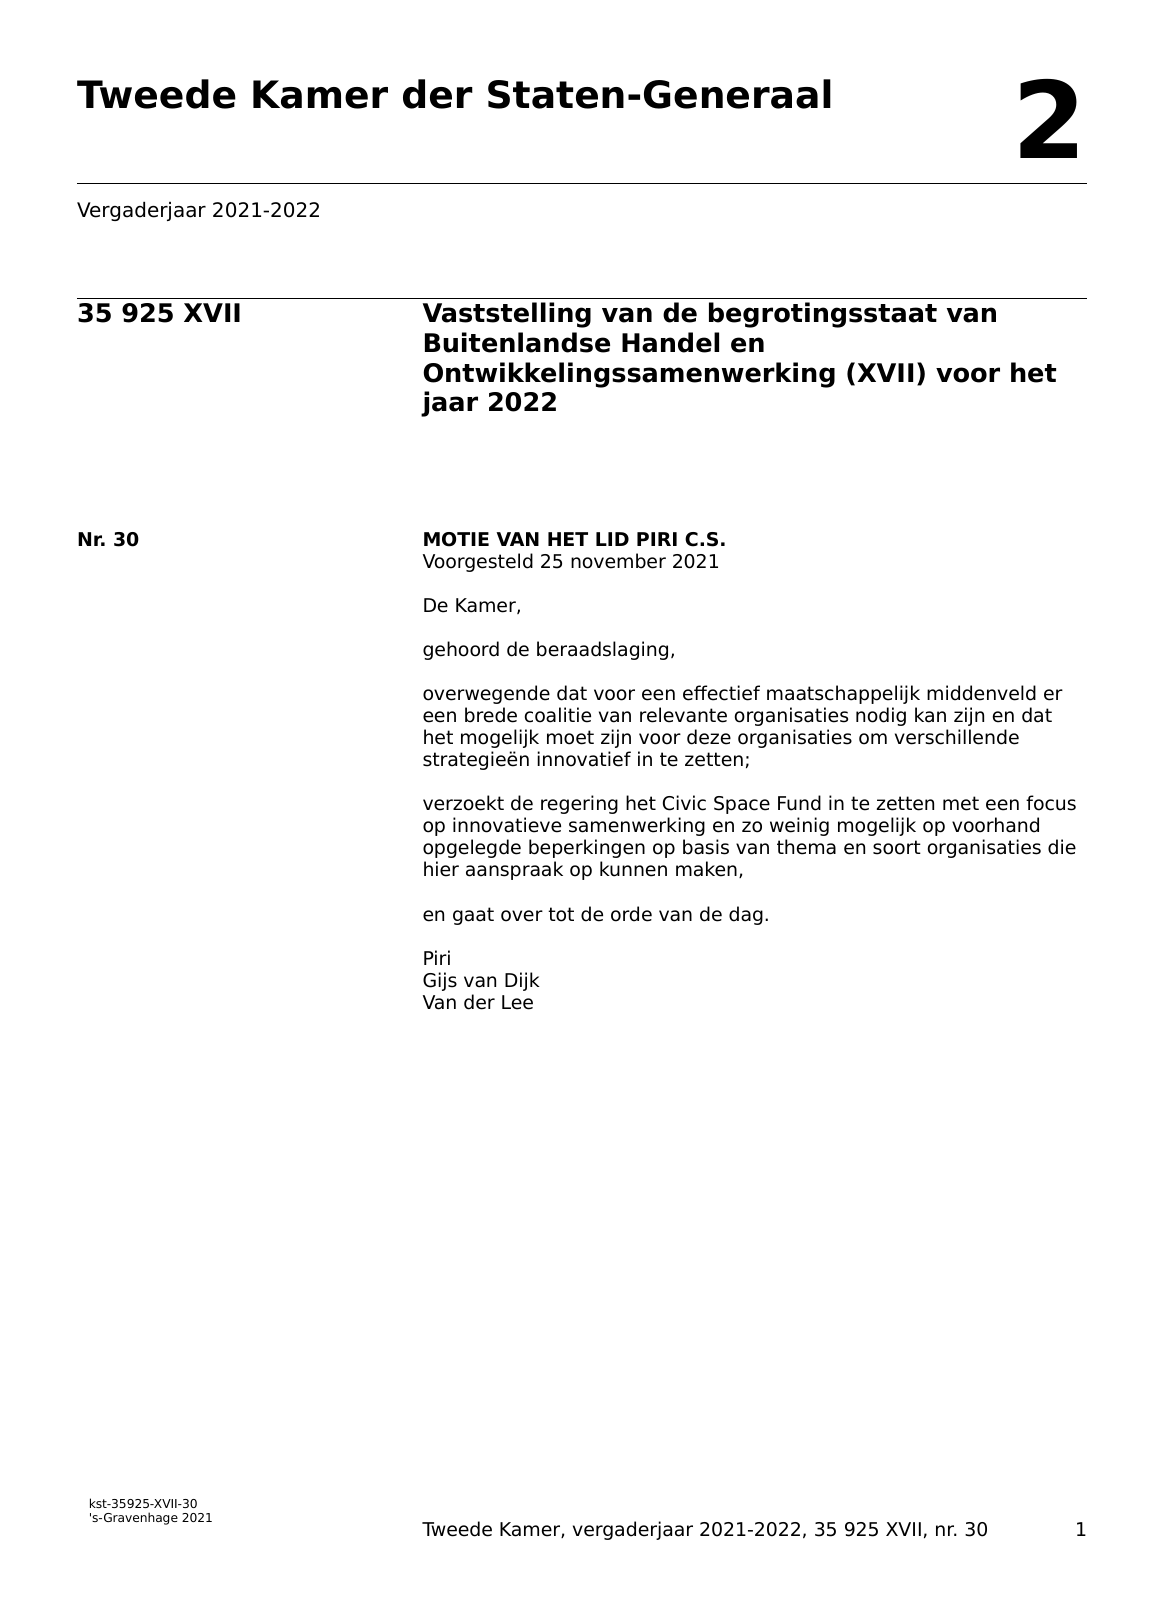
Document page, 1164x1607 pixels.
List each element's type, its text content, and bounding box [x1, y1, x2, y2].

text kst-35925-XVII-30 [88, 1497, 323, 1511]
text Voorgesteld 25 november 2021 [422, 551, 1087, 573]
text gehoord de beraadslaging, [422, 639, 1087, 661]
table_cell Vergaderjaar 2021-2022 [77, 184, 1087, 298]
text Piri [422, 948, 1087, 969]
text Van der Lee [422, 992, 1087, 1013]
table_header 2 [886, 59, 1087, 183]
subtitle Nr. 30 MOTIE VAN HET LID PIRI C.S. [77, 529, 1087, 551]
text 's-Gravenhage 2021 [88, 1511, 323, 1525]
subtitle 35 925 XVII Vaststelling van de begrotingsstaat van Buitenlandse Handel en Ontwikkelingssamenwerking (XVII) voor het jaar 2022 [77, 299, 1087, 418]
text overwegende dat voor een effectief maatschappelijk middenveld er een brede coalitie van relevante organisaties nodig kan zijn en dat het mogelijk moet zijn voor deze organisaties om verschillende strategieën innovatief in te zetten; [422, 683, 1087, 771]
text en gaat over tot de orde van de dag. [422, 903, 1087, 925]
text verzoekt de regering het Civic Space Fund in te zetten met een focus op innovatieve samenwerking en zo weinig mogelijk op voorhand opgelegde beperkingen op basis van thema en soort organisaties die hier aanspraak op kunnen maken, [422, 793, 1087, 881]
text De Kamer, [422, 595, 1087, 617]
table_header Tweede Kamer der Staten-Generaal [77, 59, 886, 183]
text Gijs van Dijk [422, 969, 1087, 992]
